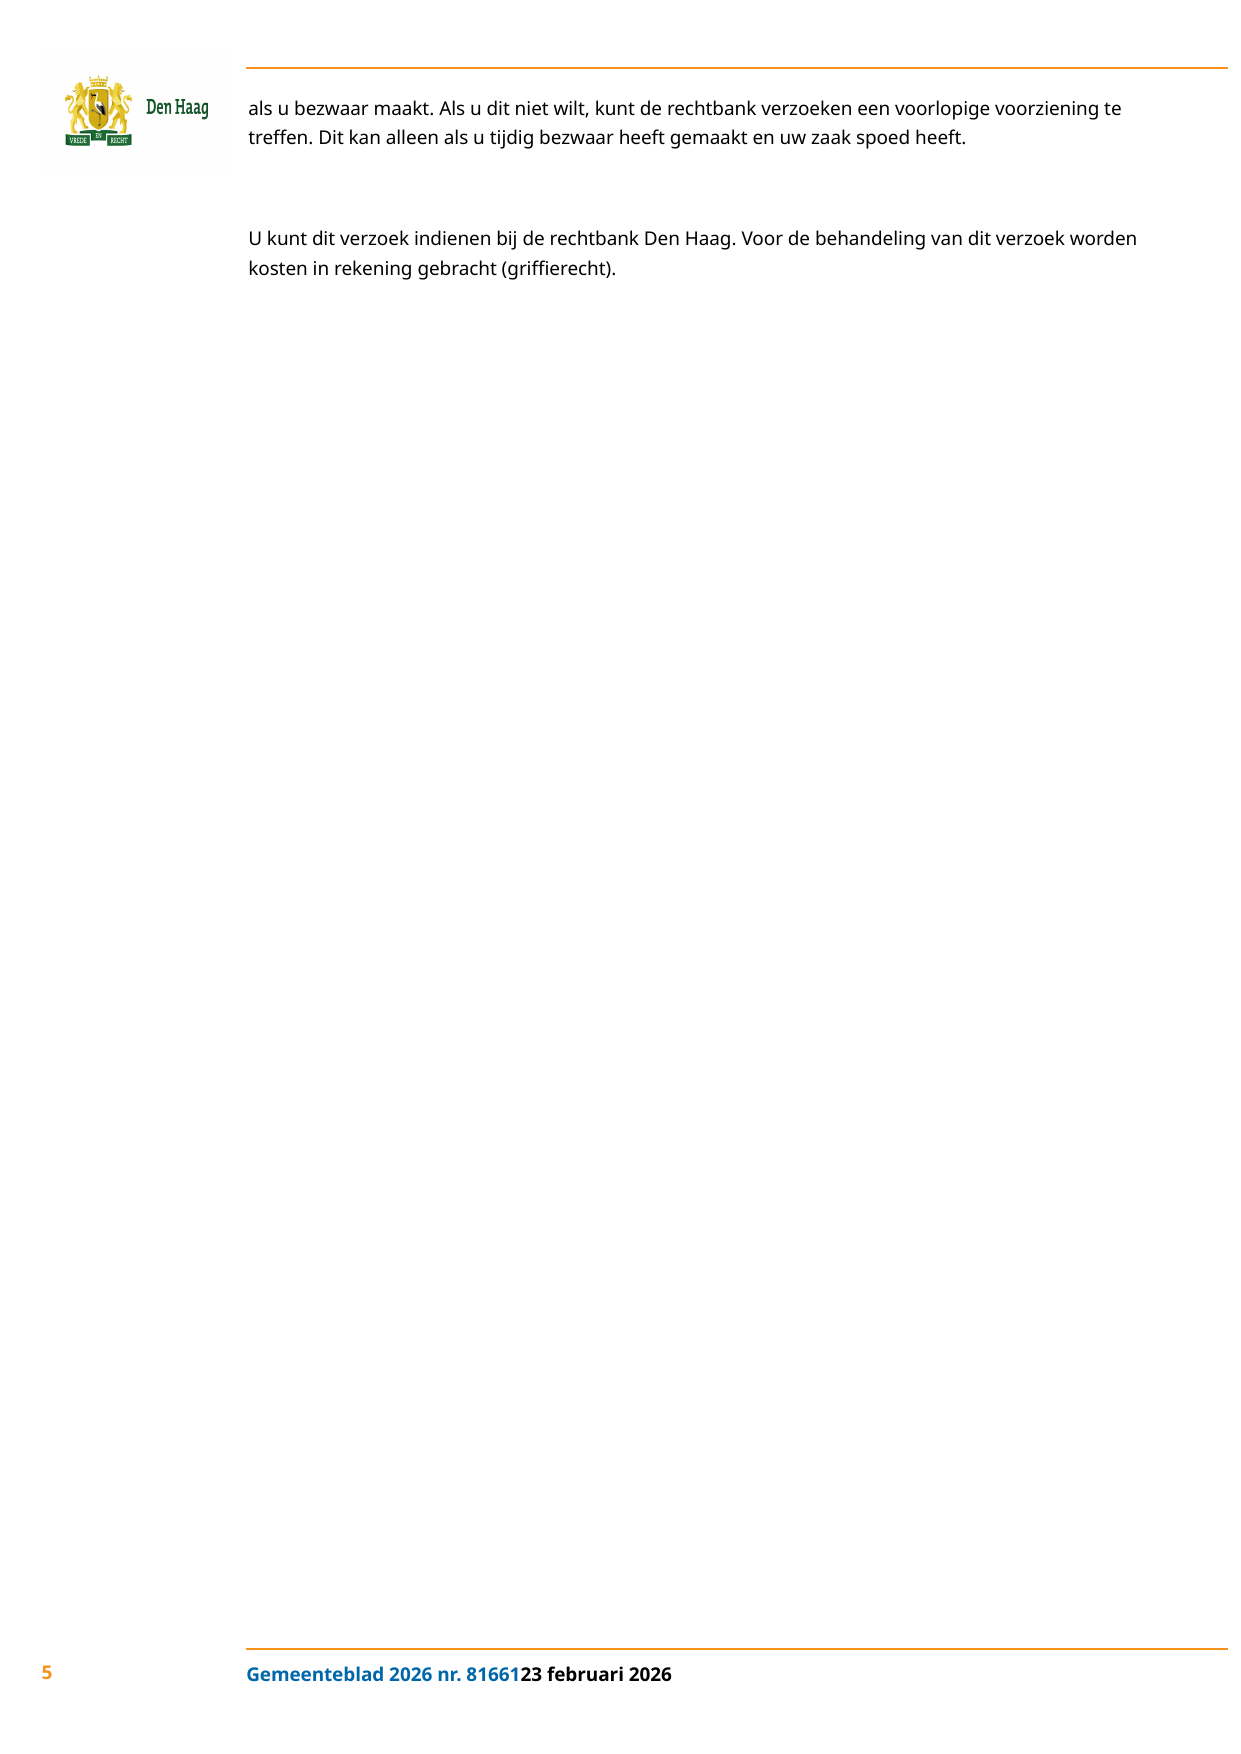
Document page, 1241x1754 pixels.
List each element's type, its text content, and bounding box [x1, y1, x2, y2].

picture [41, 47, 231, 172]
text U kunt dit verzoek indienen bij de rechtbank Den Haag. Voor de behandeling van dit verzoek worden kosten in rekening gebracht (griffierecht). [248, 225, 1152, 281]
text als u bezwaar maakt. Als u dit niet wilt, kunt de rechtbank verzoeken een voorlopige voorziening te treffen. Dit kan alleen als u tijdig bezwaar heeft gemaakt en uw zaak spoed heeft. [248, 95, 1152, 150]
